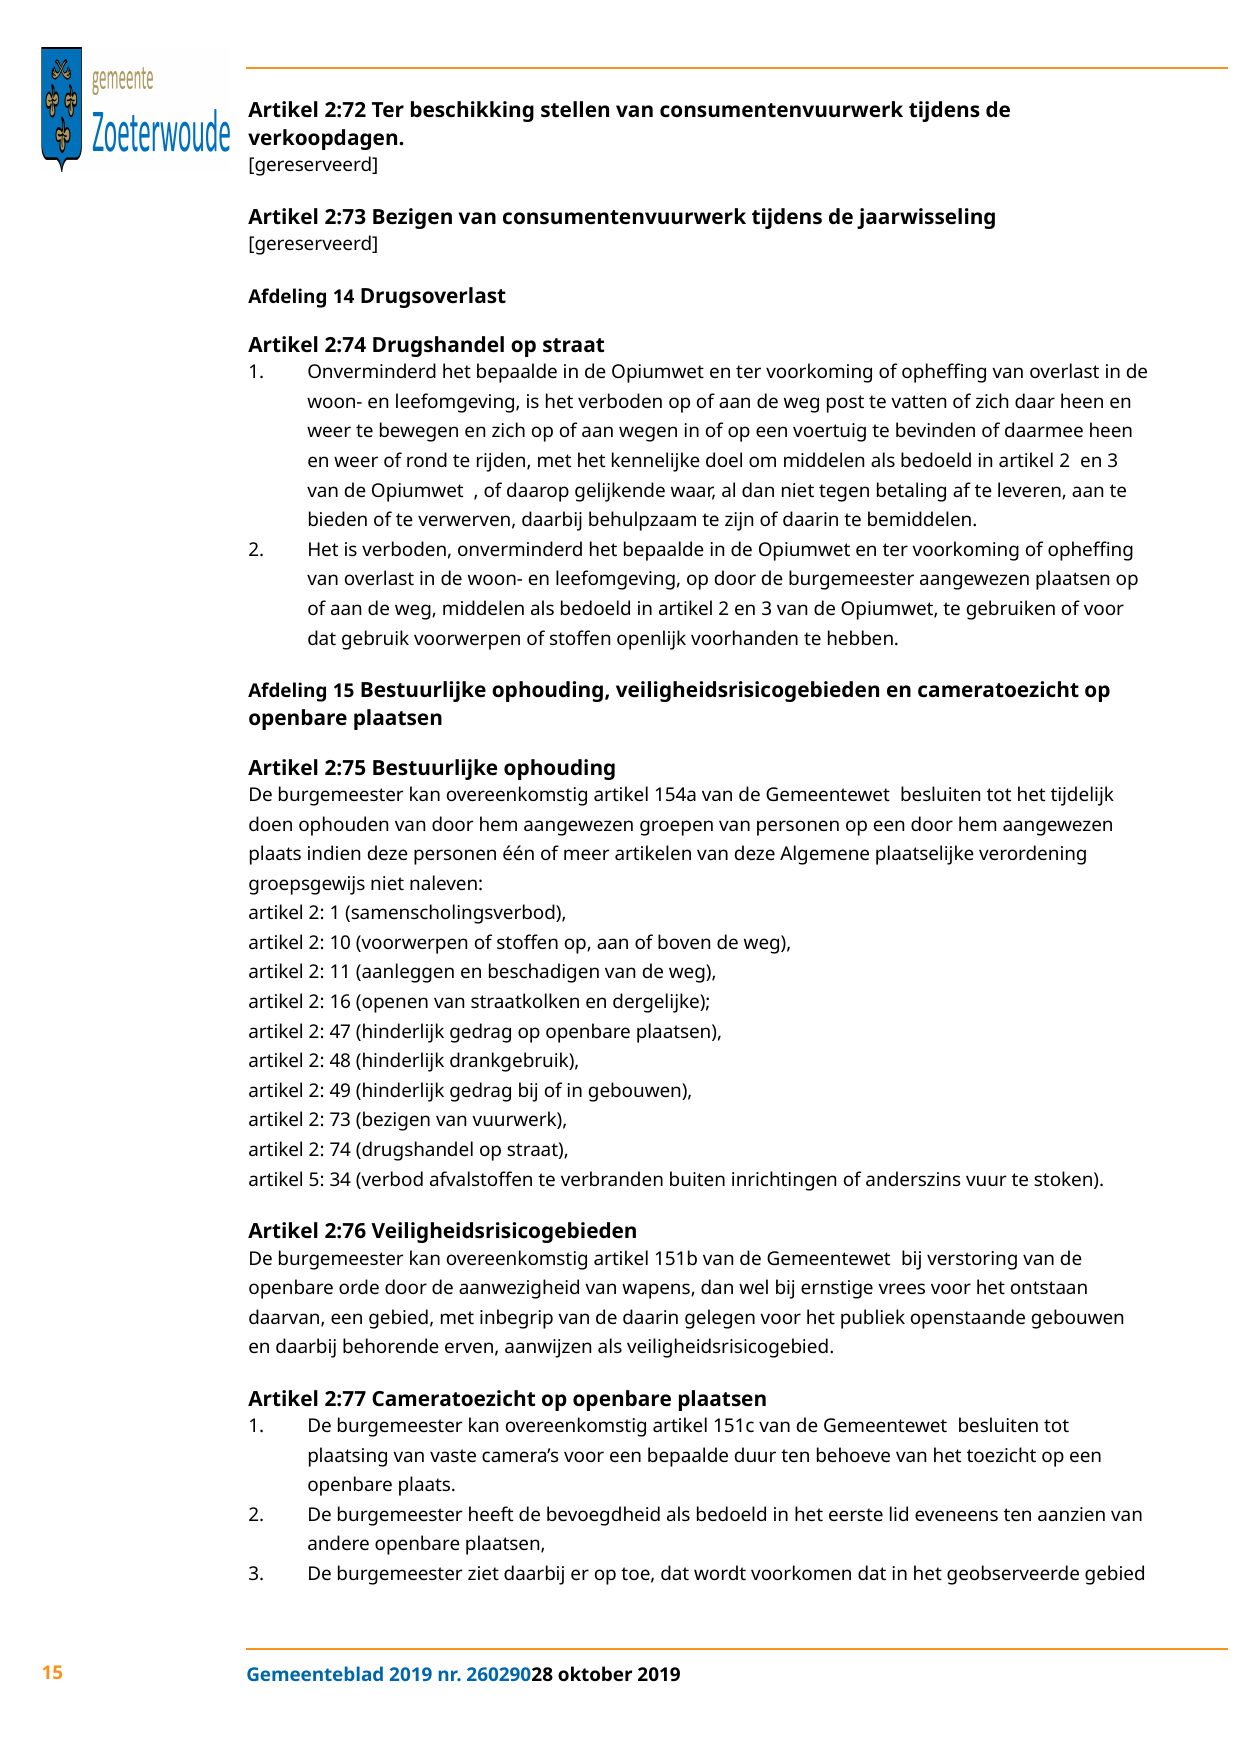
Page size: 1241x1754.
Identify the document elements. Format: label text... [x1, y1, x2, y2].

text artikel 2: 16 (openen van straatkolken en dergelijke); [248, 988, 1152, 1014]
text Artikel 2:75 Bestuurlijke ophouding [248, 753, 1152, 781]
list De burgemeester heeft de bevoegdheid als bedoeld in het eerste lid eveneens ten aanzien van andere openbare plaatsen, [248, 1501, 1152, 1556]
list De burgemeester kan overeenkomstig artikel 151c van de Gemeentewet besluiten tot plaatsing van vaste camera’s voor een bepaalde duur ten behoeve van het toezicht op een openbare plaats. [248, 1412, 1152, 1497]
text Artikel 2:73 Bezigen van consumentenvuurwerk tijdens de jaarwisseling [248, 202, 1152, 231]
text artikel 2: 11 (aanleggen en beschadigen van de weg), [248, 959, 1152, 984]
text artikel 2: 47 (hinderlijk gedrag op openbare plaatsen), [248, 1018, 1152, 1044]
text artikel 2: 10 (voorwerpen of stoffen op, aan of boven de weg), [248, 929, 1152, 955]
picture [41, 47, 231, 172]
text Afdeling 15 Bestuurlijke ophouding, veiligheidsrisicogebieden en cameratoezicht op openbare plaatsen [248, 675, 1152, 732]
list De burgemeester ziet daarbij er op toe, dat wordt voorkomen dat in het geobserveerde gebied [248, 1560, 1152, 1586]
text artikel 2: 49 (hinderlijk gedrag bij of in gebouwen), [248, 1077, 1152, 1103]
text Artikel 2:77 Cameratoezicht op openbare plaatsen [248, 1384, 1152, 1412]
list Het is verboden, onverminderd het bepaalde in de Opiumwet en ter voorkoming of opheffing van overlast in de woon- en leefomgeving, op door de burgemeester aangewezen plaatsen op of aan de weg, middelen als bedoeld in artikel 2 en 3 van de Opiumwet, te gebruiken of voor dat gebruik voorwerpen of stoffen openlijk voorhanden te hebben. [248, 536, 1152, 651]
text artikel 2: 73 (bezigen van vuurwerk), [248, 1107, 1152, 1132]
text artikel 2: 48 (hinderlijk drankgebruik), [248, 1047, 1152, 1073]
text Afdeling 14 Drugsoverlast [248, 281, 1152, 309]
text [gereserveerd] [248, 231, 1152, 256]
text Artikel 2:74 Drugshandel op straat [248, 330, 1152, 358]
text Artikel 2:76 Veiligheidsrisicogebieden [248, 1216, 1152, 1245]
text De burgemeester kan overeenkomstig artikel 151b van de Gemeentewet bij verstoring van de openbare orde door de aanwezigheid van wapens, dan wel bij ernstige vrees voor het ontstaan daarvan, een gebied, met inbegrip van de daarin gelegen voor het publiek openstaande gebouwen en daarbij behorende erven, aanwijzen als veiligheidsrisicogebied. [248, 1245, 1152, 1359]
text artikel 5: 34 (verbod afvalstoffen te verbranden buiten inrichtingen of anderszins vuur te stoken). [248, 1166, 1152, 1192]
text De burgemeester kan overeenkomstig artikel 154a van de Gemeentewet besluiten tot het tijdelijk doen ophouden van door hem aangewezen groepen van personen op een door hem aangewezen plaats indien deze personen één of meer artikelen van deze Algemene plaatselijke verordening groepsgewijs niet naleven: [248, 781, 1152, 896]
text [gereserveerd] [248, 152, 1152, 177]
text artikel 2: 1 (samenscholingsverbod), [248, 899, 1152, 925]
text Artikel 2:72 Ter beschikking stellen van consumentenvuurwerk tijdens de verkoopdagen. [248, 95, 1152, 152]
text artikel 2: 74 (drugshandel op straat), [248, 1136, 1152, 1162]
list Onverminderd het bepaalde in de Opiumwet en ter voorkoming of opheffing van overlast in de woon- en leefomgeving, is het verboden op of aan de weg post te vatten of zich daar heen en weer te bewegen en zich op of aan wegen in of op een voertuig te bevinden of daarmee heen en weer of rond te rijden, met het kennelijke doel om middelen als bedoeld in artikel 2 en 3 van de Opiumwet , of daarop gelijkende waar, al dan niet tegen betaling af te leveren, aan te bieden of te verwerven, daarbij behulpzaam te zijn of daarin te bemiddelen. [248, 358, 1152, 532]
